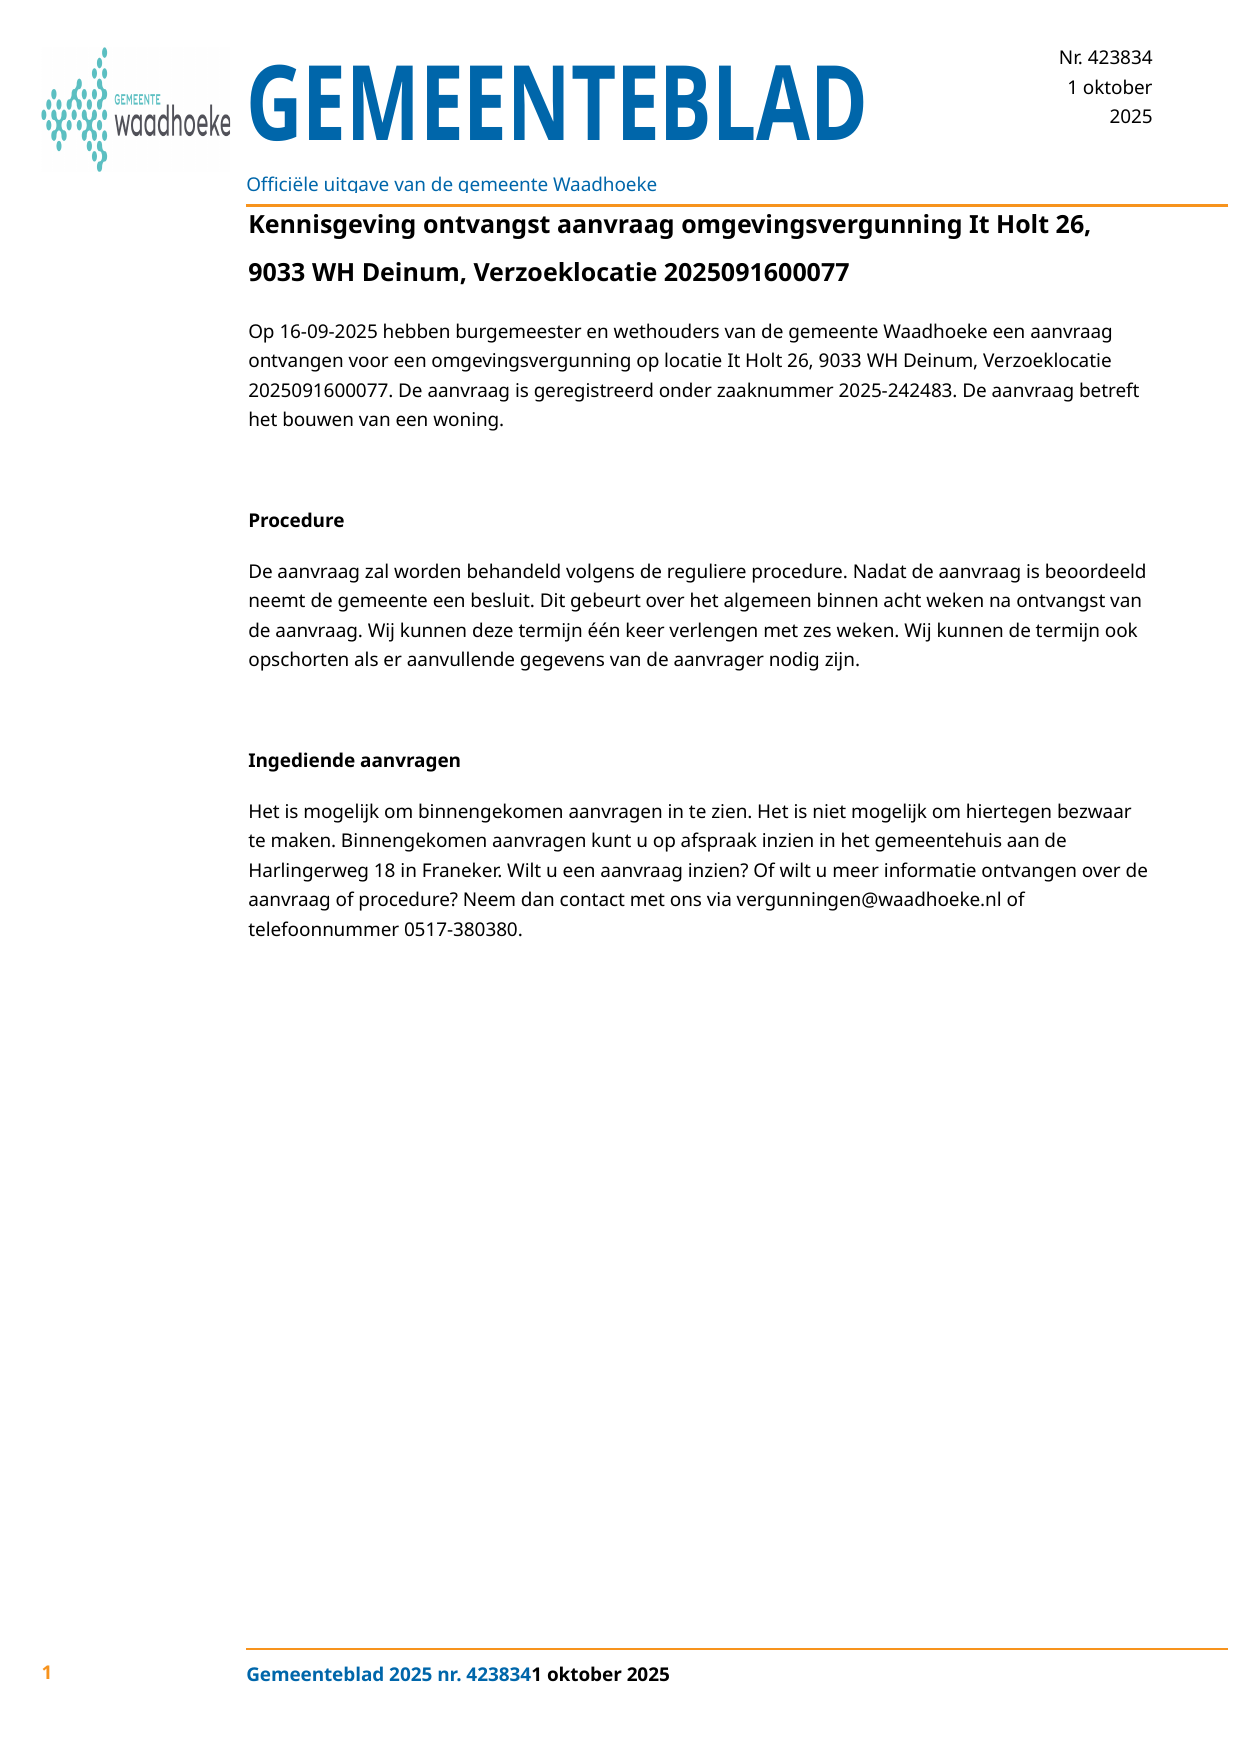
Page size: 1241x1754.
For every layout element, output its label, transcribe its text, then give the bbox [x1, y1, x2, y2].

text De aanvraag zal worden behandeld volgens de reguliere procedure. Nadat de aanvraag is beoordeeld neemt de gemeente een besluit. Dit gebeurt over het algemeen binnen acht weken na ontvangst van de aanvraag. Wij kunnen deze termijn één keer verlengen met zes weken. Wij kunnen de termijn ook opschorten als er aanvullende gegevens van de aanvrager nodig zijn. [248, 558, 1152, 672]
text Het is mogelijk om binnengekomen aanvragen in te zien. Het is niet mogelijk om hiertegen bezwaar te maken. Binnengekomen aanvragen kunt u op afspraak inzien in het gemeentehuis aan de Harlingerweg 18 in Franeker. Wilt u een aanvraag inzien? Of wilt u meer informatie ontvangen over de aanvraag of procedure? Neem dan contact met ons via vergunningen@waadhoeke.nl of telefoonnummer 0517-380380. [248, 798, 1152, 942]
text Op 16-09-2025 hebben burgemeester en wethouders van de gemeente Waadhoeke een aanvraag ontvangen voor een omgevingsvergunning op locatie It Holt 26, 9033 WH Deinum, Verzoeklocatie 2025091600077. De aanvraag is geregistreerd onder zaaknummer 2025-242483. De aanvraag betreft het bouwen van een woning. [248, 318, 1152, 432]
text Kennisgeving ontvangst aanvraag omgevingsvergunning It Holt 26, 9033 WH Deinum, Verzoeklocatie 2025091600077 [248, 207, 1152, 288]
text Ingediende aanvragen [248, 747, 1152, 773]
text Procedure [248, 507, 1152, 533]
picture [41, 47, 231, 172]
